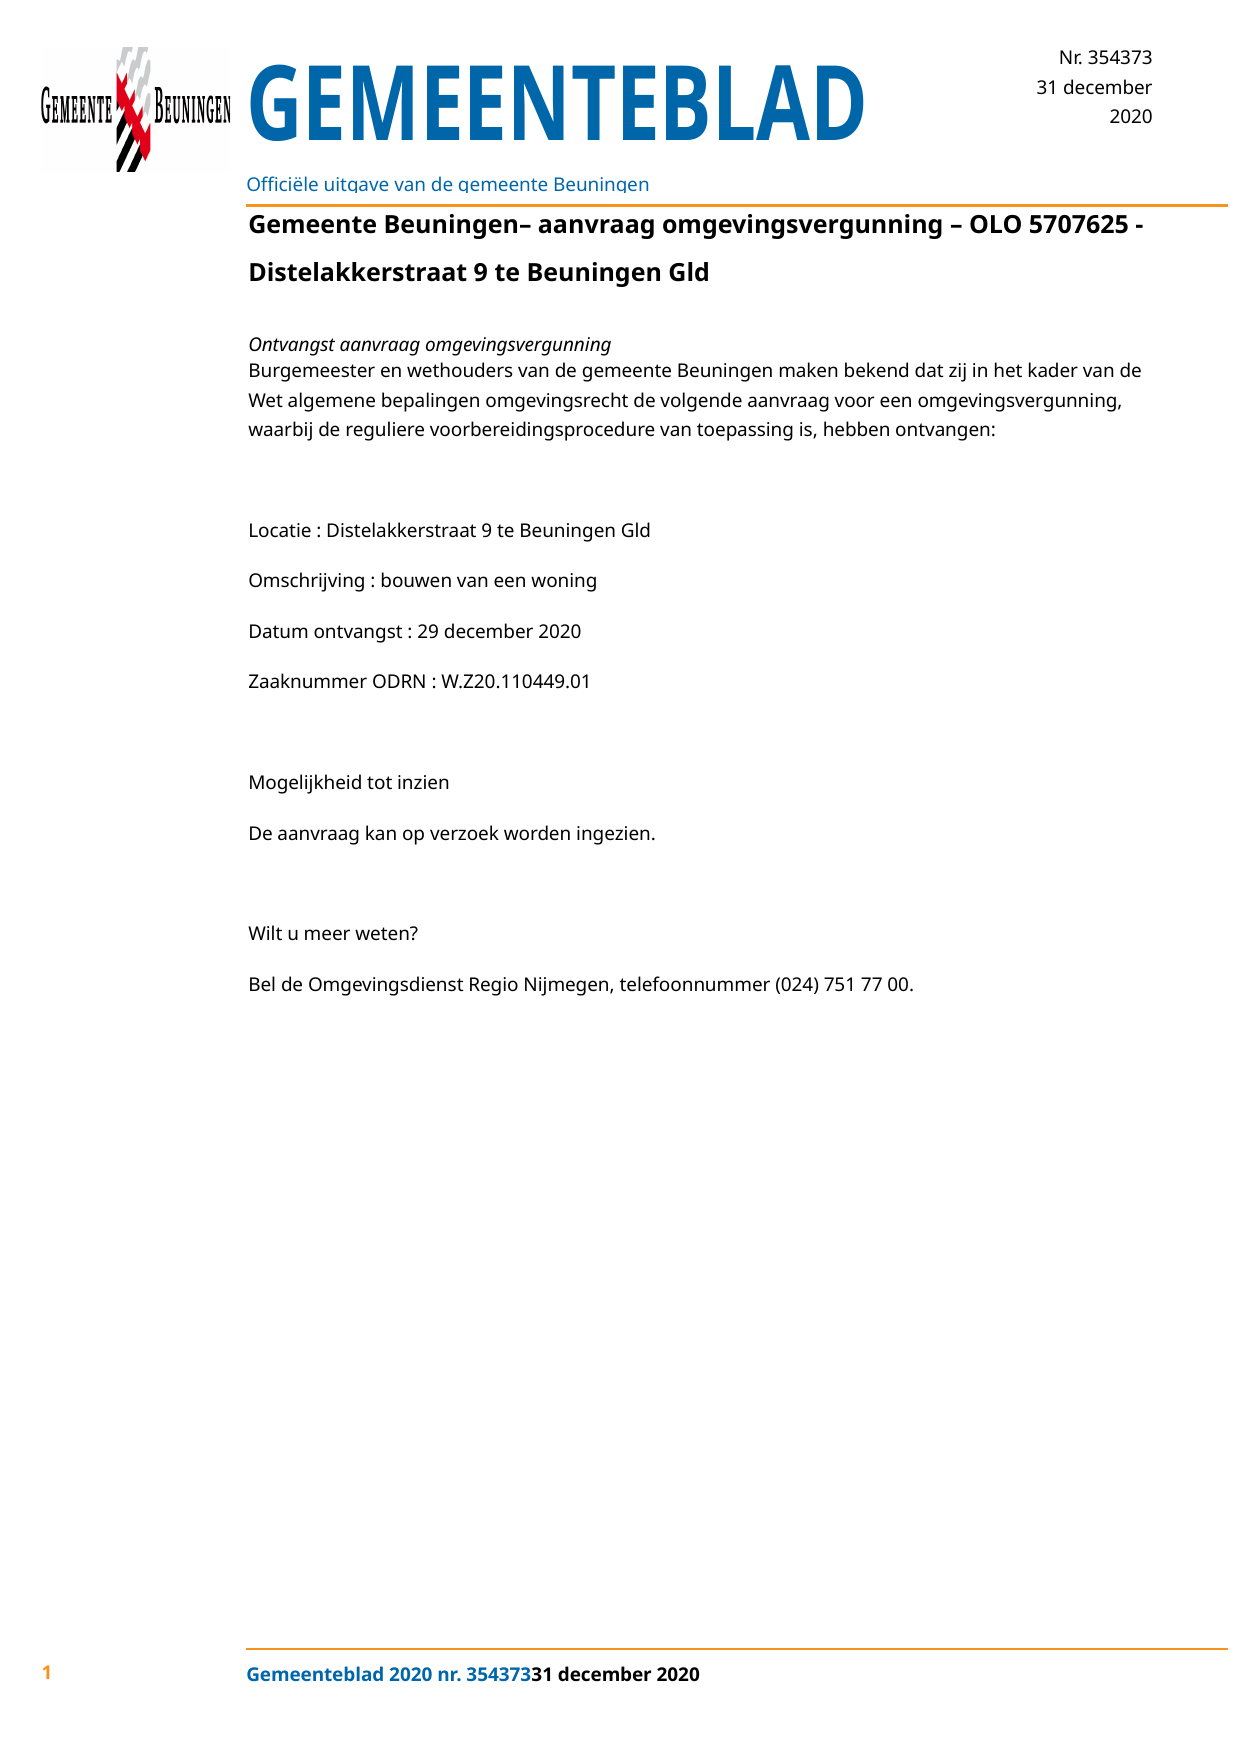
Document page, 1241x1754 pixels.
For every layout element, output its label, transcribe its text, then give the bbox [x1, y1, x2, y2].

text Omschrijving : bouwen van een woning [248, 568, 1152, 593]
text Datum ontvangst : 29 december 2020 [248, 618, 1152, 644]
text Locatie : Distelakkerstraat 9 te Beuningen Gld [248, 517, 1152, 543]
text Burgemeester en wethouders van de gemeente Beuningen maken bekend dat zij in het kader van de Wet algemene bepalingen omgevingsrecht de volgende aanvraag voor een omgevingsvergunning, waarbij de reguliere voorbereidingsprocedure van toepassing is, hebben ontvangen: [248, 357, 1152, 442]
picture [41, 47, 231, 172]
text De aanvraag kan op verzoek worden ingezien. [248, 820, 1152, 845]
text Ontvangst aanvraag omgevingsvergunning [248, 331, 1152, 357]
text Wilt u meer weten? [248, 921, 1152, 946]
text Bel de Omgevingsdienst Regio Nijmegen, telefoonnummer (024) 751 77 00. [248, 971, 1152, 997]
text Mogelijkheid tot inzien [248, 769, 1152, 795]
text Gemeente Beuningen– aanvraag omgevingsvergunning – OLO 5707625 - Distelakkerstraat 9 te Beuningen Gld [248, 207, 1152, 288]
text Zaaknummer ODRN : W.Z20.110449.01 [248, 668, 1152, 694]
